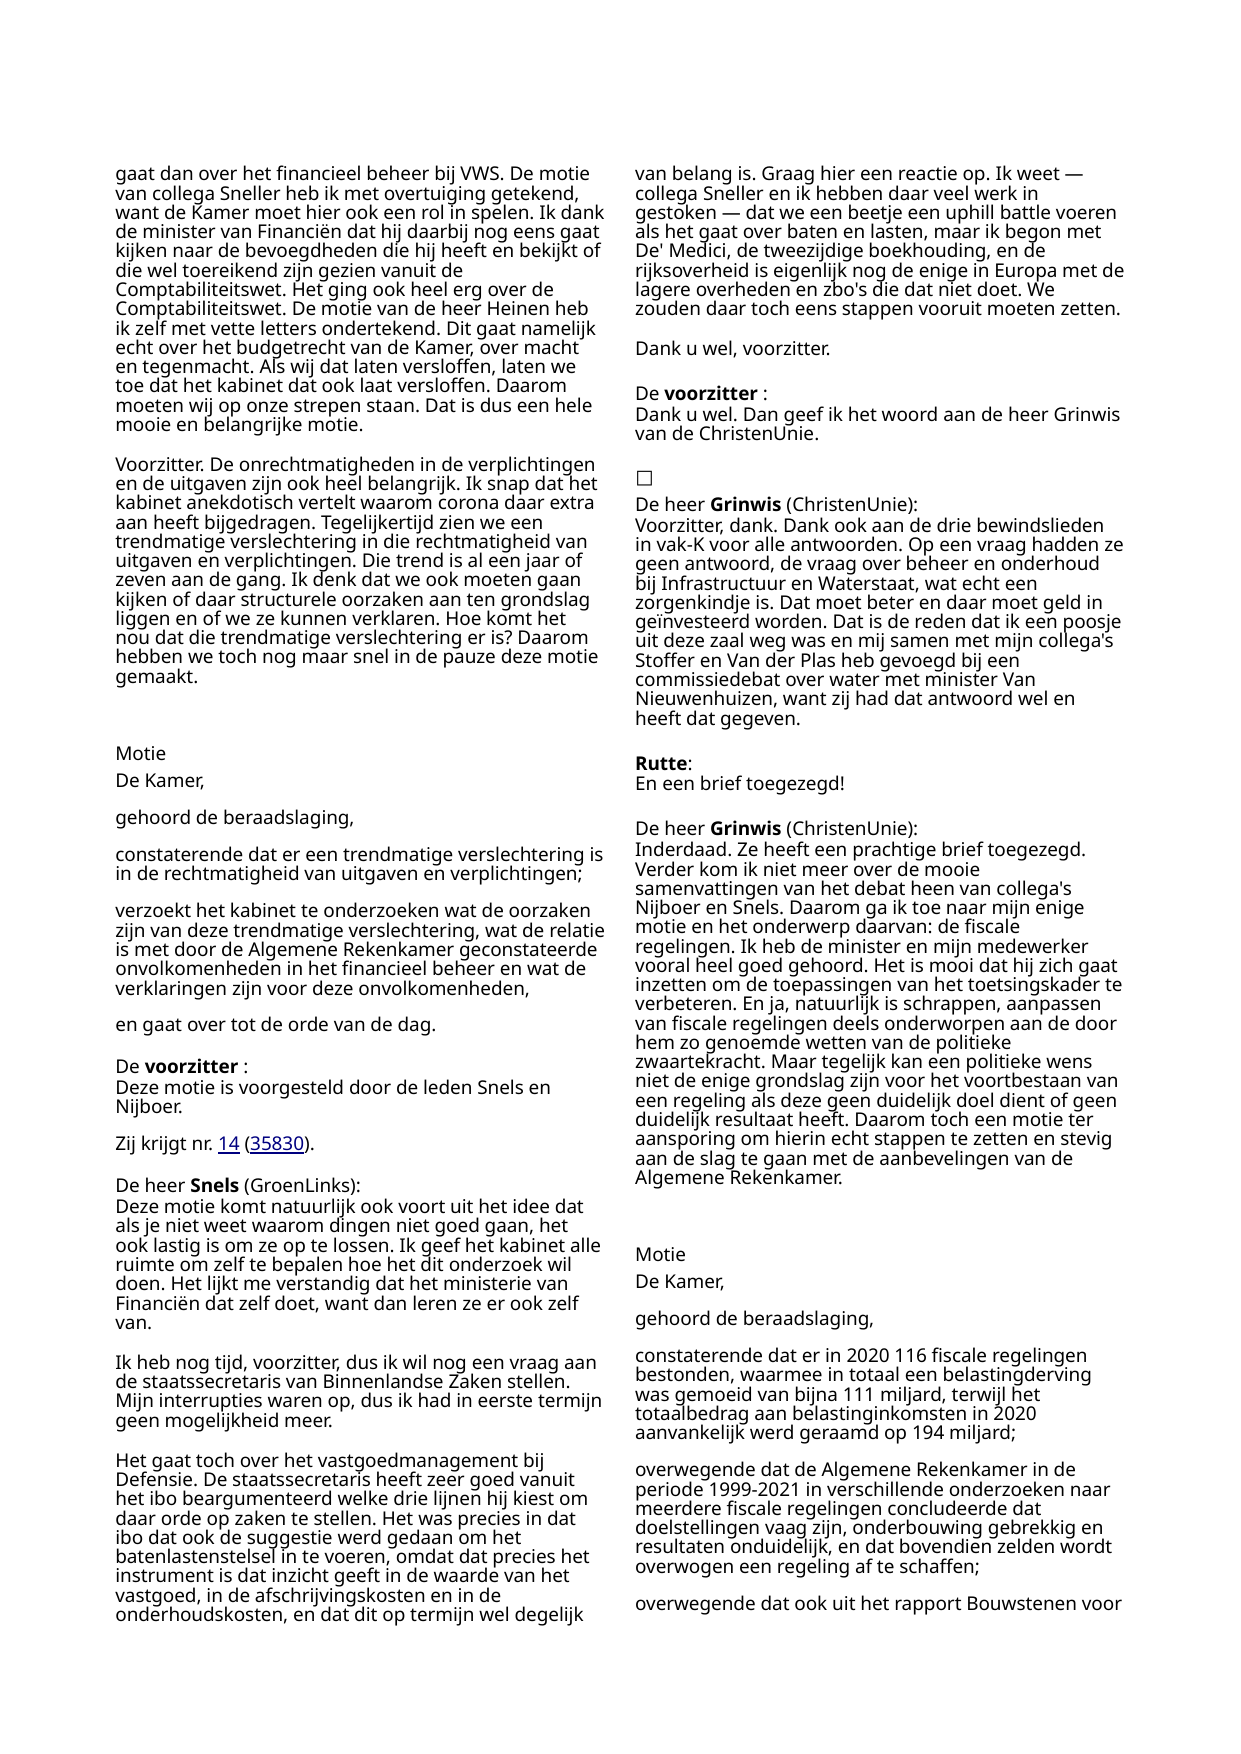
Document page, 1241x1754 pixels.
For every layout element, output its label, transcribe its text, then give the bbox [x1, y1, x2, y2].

text De voorzitter : [635, 380, 1125, 406]
text gehoord de beraadslaging, [115, 809, 605, 828]
text Het gaat toch over het vastgoedmanagement bij Defensie. De staatssecretaris heeft zeer goed vanuit het ibo beargumenteerd welke drie lijnen hij kiest om daar orde op zaken te stellen. Het was precies in dat ibo dat ook de suggestie werd gedaan om het batenlastenstelsel in te voeren, omdat dat precies het instrument is dat inzicht geeft in de waarde van het vastgoed, in de afschrijvingskosten en in de onderhoudskosten, en dat dit op termijn wel degelijk [115, 1452, 605, 1625]
text De voorzitter : [115, 1053, 605, 1079]
text constaterende dat er een trendmatige verslechtering is in de rechtmatigheid van uitgaven en verplichtingen; [115, 846, 605, 885]
text Inderdaad. Ze heeft een prachtige brief toegezegd. Verder kom ik niet meer over de mooie samenvattingen van het debat heen van collega's Nijboer en Snels. Daarom ga ik toe naar mijn enige motie en het onderwerp daarvan: de fiscale regelingen. Ik heb de minister en mijn medewerker vooral heel goed gehoord. Het is mooi dat hij zich gaat inzetten om de toepassingen van het toetsingskader te verbeteren. En ja, natuurlijk is schrappen, aanpassen van fiscale regelingen deels onderworpen aan de door hem zo genoemde wetten van de politieke zwaartekracht. Maar tegelijk kan een politieke wens niet de enige grondslag zijn voor het voortbestaan van een regeling als deze geen duidelijk doel dient of geen duidelijk resultaat heeft. Daarom toch een motie ter aansporing om hierin echt stappen te zetten en stevig aan de slag te gaan met de aanbevelingen van de Algemene Rekenkamer. [635, 841, 1125, 1188]
text De Kamer, [115, 772, 605, 791]
text Zij krijgt nr. 14 (35830). [115, 1135, 605, 1155]
text verzoekt het kabinet te onderzoeken wat de oorzaken zijn van deze trendmatige verslechtering, wat de relatie is met door de Algemene Rekenkamer geconstateerde onvolkomenheden in het financieel beheer en wat de verklaringen zijn voor deze onvolkomenheden, [115, 902, 605, 999]
text De Kamer, [635, 1273, 1125, 1292]
text overwegende dat de Algemene Rekenkamer in de periode 1999-2021 in verschillende onderzoeken naar meerdere fiscale regelingen concludeerde dat doelstellingen vaag zijn, onderbouwing gebrekkig en resultaten onduidelijk, en dat bovendien zelden wordt overwogen een regeling af te schaffen; [635, 1461, 1125, 1577]
text De heer Snels (GroenLinks): [115, 1172, 605, 1198]
text En een brief toegezegd! [635, 775, 1125, 795]
text Dank u wel, voorzitter. [635, 340, 1125, 359]
text gehoord de beraadslaging, [635, 1310, 1125, 1329]
text van belang is. Graag hier een reactie op. Ik weet — collega Sneller en ik hebben daar veel werk in gestoken — dat we een beetje een uphill battle voeren als het gaat over baten en lasten, maar ik begon met De' Medici, de tweezijdige boekhouding, en de rijksoverheid is eigenlijk nog de enige in Europa met de lagere overheden en zbo's die dat niet doet. We zouden daar toch eens stappen vooruit moeten zetten. [635, 165, 1125, 319]
text Ik heb nog tijd, voorzitter, dus ik wil nog een vraag aan de staatssecretaris van Binnenlandse Zaken stellen. Mijn interrupties waren op, dus ik had in eerste termijn geen mogelijkheid meer. [115, 1354, 605, 1431]
text De heer Grinwis (ChristenUnie): [635, 491, 1125, 517]
text De heer Grinwis (ChristenUnie): [635, 816, 1125, 841]
text en gaat over tot de orde van de dag. [115, 1016, 605, 1036]
text Voorzitter. De onrechtmatigheden in de verplichtingen en de uitgaven zijn ook heel belangrijk. Ik snap dat het kabinet anekdotisch vertelt waarom corona daar extra aan heeft bijgedragen. Tegelijkertijd zien we een trendmatige verslechtering in die rechtmatigheid van uitgaven en verplichtingen. Die trend is al een jaar of zeven aan de gang. Ik denk dat we ook moeten gaan kijken of daar structurele oorzaken aan ten grondslag liggen en of we ze kunnen verklaren. Hoe komt het nou dat die trendmatige verslechtering er is? Daarom hebben we toch nog maar snel in de pauze deze motie gemaakt. [115, 456, 605, 687]
text ⬜ [635, 465, 1125, 491]
text Motie [635, 1242, 1125, 1267]
text overwegende dat ook uit het rapport Bouwstenen voor [635, 1594, 1125, 1614]
text Voorzitter, dank. Dank ook aan de drie bewindslieden in vak-K voor alle antwoorden. Op een vraag hadden ze geen antwoord, de vraag over beheer en onderhoud bij Infrastructuur en Waterstaat, wat echt een zorgenkindje is. Dat moet beter en daar moet geld in geïnvesteerd worden. Dat is de reden dat ik een poosje uit deze zaal weg was en mij samen met mijn collega's Stoffer en Van der Plas heb gevoegd bij een commissiedebat over water met minister Van Nieuwenhuizen, want zij had dat antwoord wel en heeft dat gegeven. [635, 517, 1125, 729]
text Rutte: [635, 750, 1125, 775]
text constaterende dat er in 2020 116 fiscale regelingen bestonden, waarmee in totaal een belastingderving was gemoeid van bijna 111 miljard, terwijl het totaalbedrag aan belastinginkomsten in 2020 aanvankelijk werd geraamd op 194 miljard; [635, 1347, 1125, 1443]
text Motie [115, 741, 605, 766]
text Deze motie komt natuurlijk ook voort uit het idee dat als je niet weet waarom dingen niet goed gaan, het ook lastig is om ze op te lossen. Ik geef het kabinet alle ruimte om zelf te bepalen hoe het dit onderzoek wil doen. Het lijkt me verstandig dat het ministerie van Financiën dat zelf doet, want dan leren ze er ook zelf van. [115, 1198, 605, 1333]
text gaat dan over het financieel beheer bij VWS. De motie van collega Sneller heb ik met overtuiging getekend, want de Kamer moet hier ook een rol in spelen. Ik dank de minister van Financiën dat hij daarbij nog eens gaat kijken naar de bevoegdheden die hij heeft en bekijkt of die wel toereikend zijn gezien vanuit de Comptabiliteitswet. Het ging ook heel erg over de Comptabiliteitswet. De motie van de heer Heinen heb ik zelf met vette letters ondertekend. Dit gaat namelijk echt over het budgetrecht van de Kamer, over macht en tegenmacht. Als wij dat laten versloffen, laten we toe dat het kabinet dat ook laat versloffen. Daarom moeten wij op onze strepen staan. Dat is dus een hele mooie en belangrijke motie. [115, 165, 605, 435]
text Dank u wel. Dan geef ik het woord aan de heer Grinwis van de ChristenUnie. [635, 406, 1125, 444]
text Deze motie is voorgesteld door de leden Snels en Nijboer. [115, 1079, 605, 1118]
